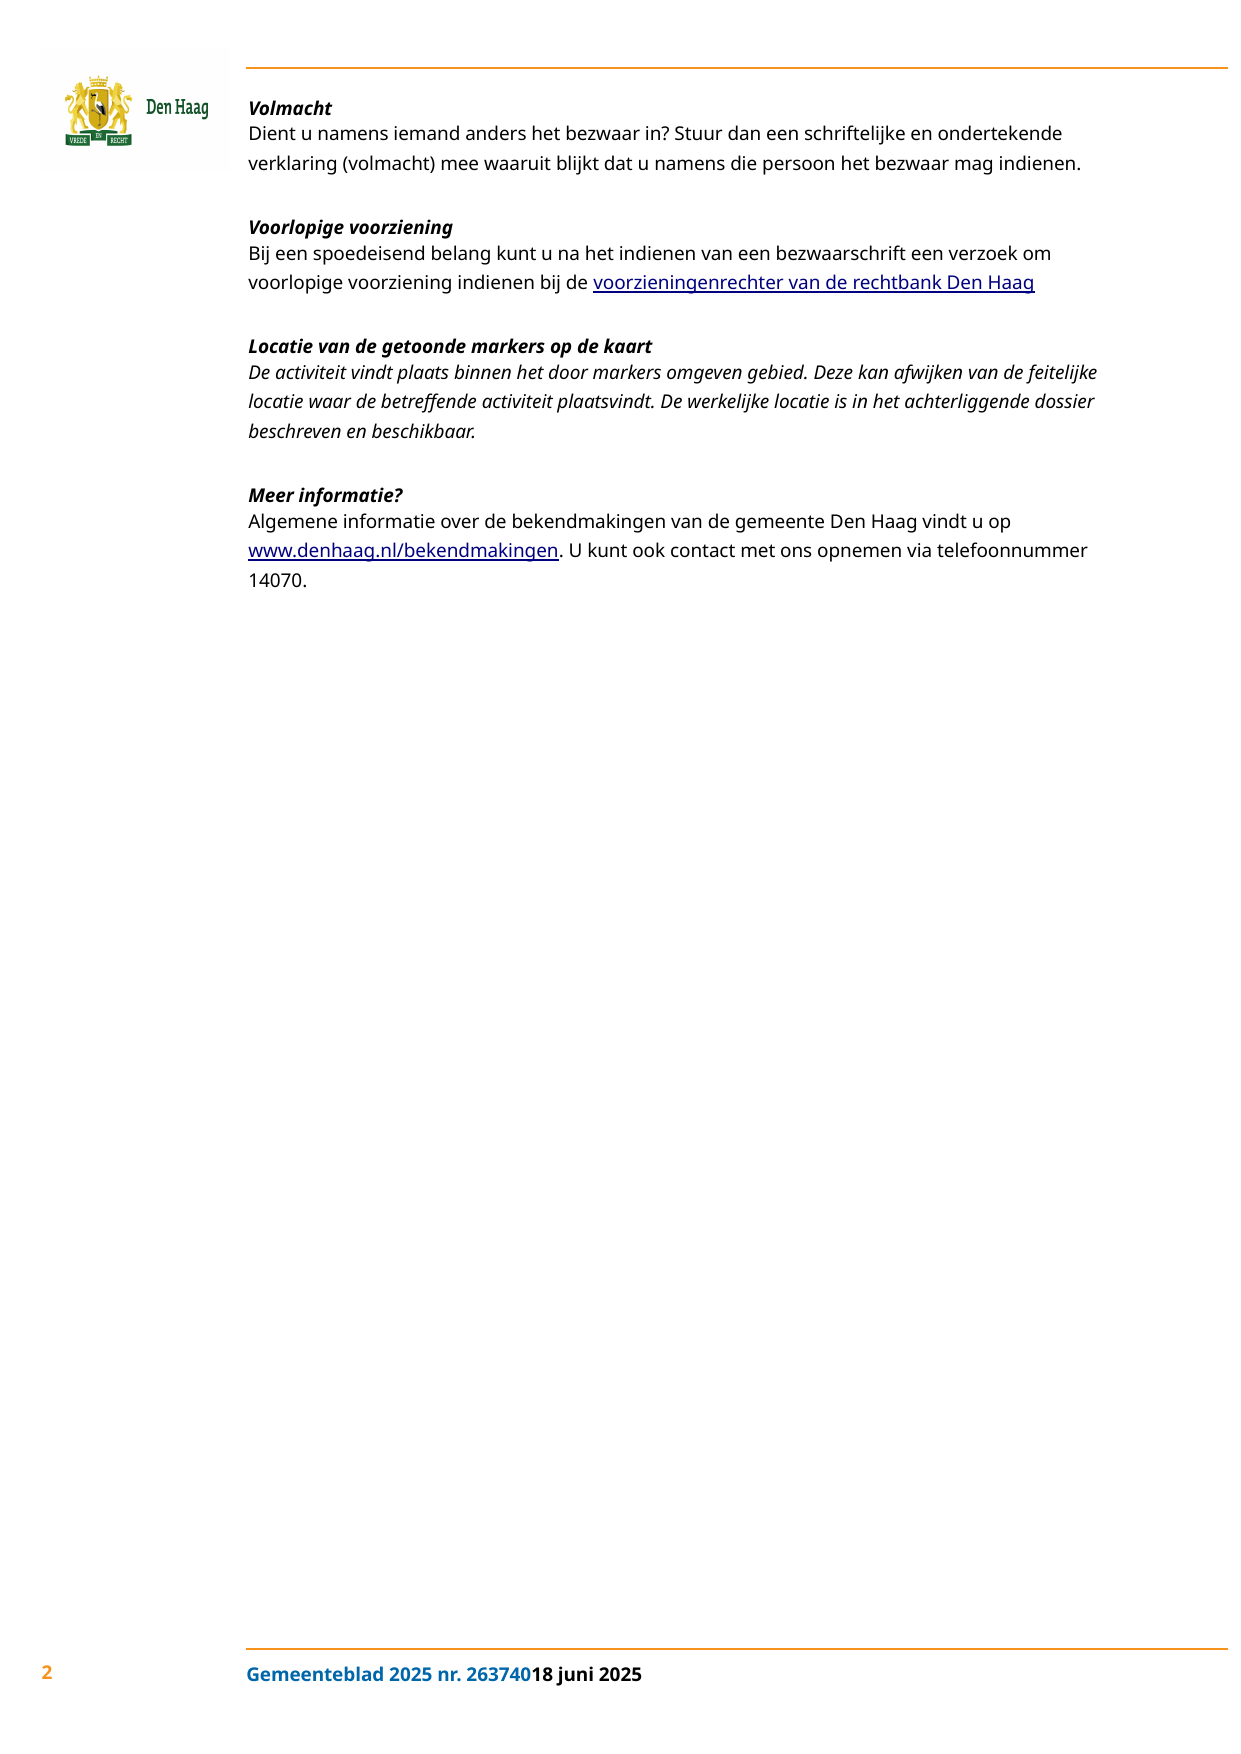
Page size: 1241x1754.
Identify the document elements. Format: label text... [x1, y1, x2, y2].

text Locatie van de getoonde markers op de kaart [248, 333, 1152, 359]
text Voorlopige voorziening [248, 214, 1152, 240]
text Bij een spoedeisend belang kunt u na het indienen van een bezwaarschrift een verzoek om voorlopige voorziening indienen bij de voorzieningenrechter van de rechtbank Den Haag [248, 240, 1152, 295]
text Volmacht [248, 95, 1152, 121]
text Meer informatie? [248, 482, 1152, 508]
text De activiteit vindt plaats binnen het door markers omgeven gebied. Deze kan afwijken van de feitelijke locatie waar de betreffende activiteit plaatsvindt. De werkelijke locatie is in het achterliggende dossier beschreven en beschikbaar. [248, 359, 1152, 444]
text Dient u namens iemand anders het bezwaar in? Stuur dan een schriftelijke en ondertekende verklaring (volmacht) mee waaruit blijkt dat u namens die persoon het bezwaar mag indienen. [248, 121, 1152, 176]
picture [41, 47, 231, 172]
text Algemene informatie over de bekendmakingen van de gemeente Den Haag vindt u op www.denhaag.nl/bekendmakingen. U kunt ook contact met ons opnemen via telefoonnummer 14070. [248, 508, 1152, 593]
